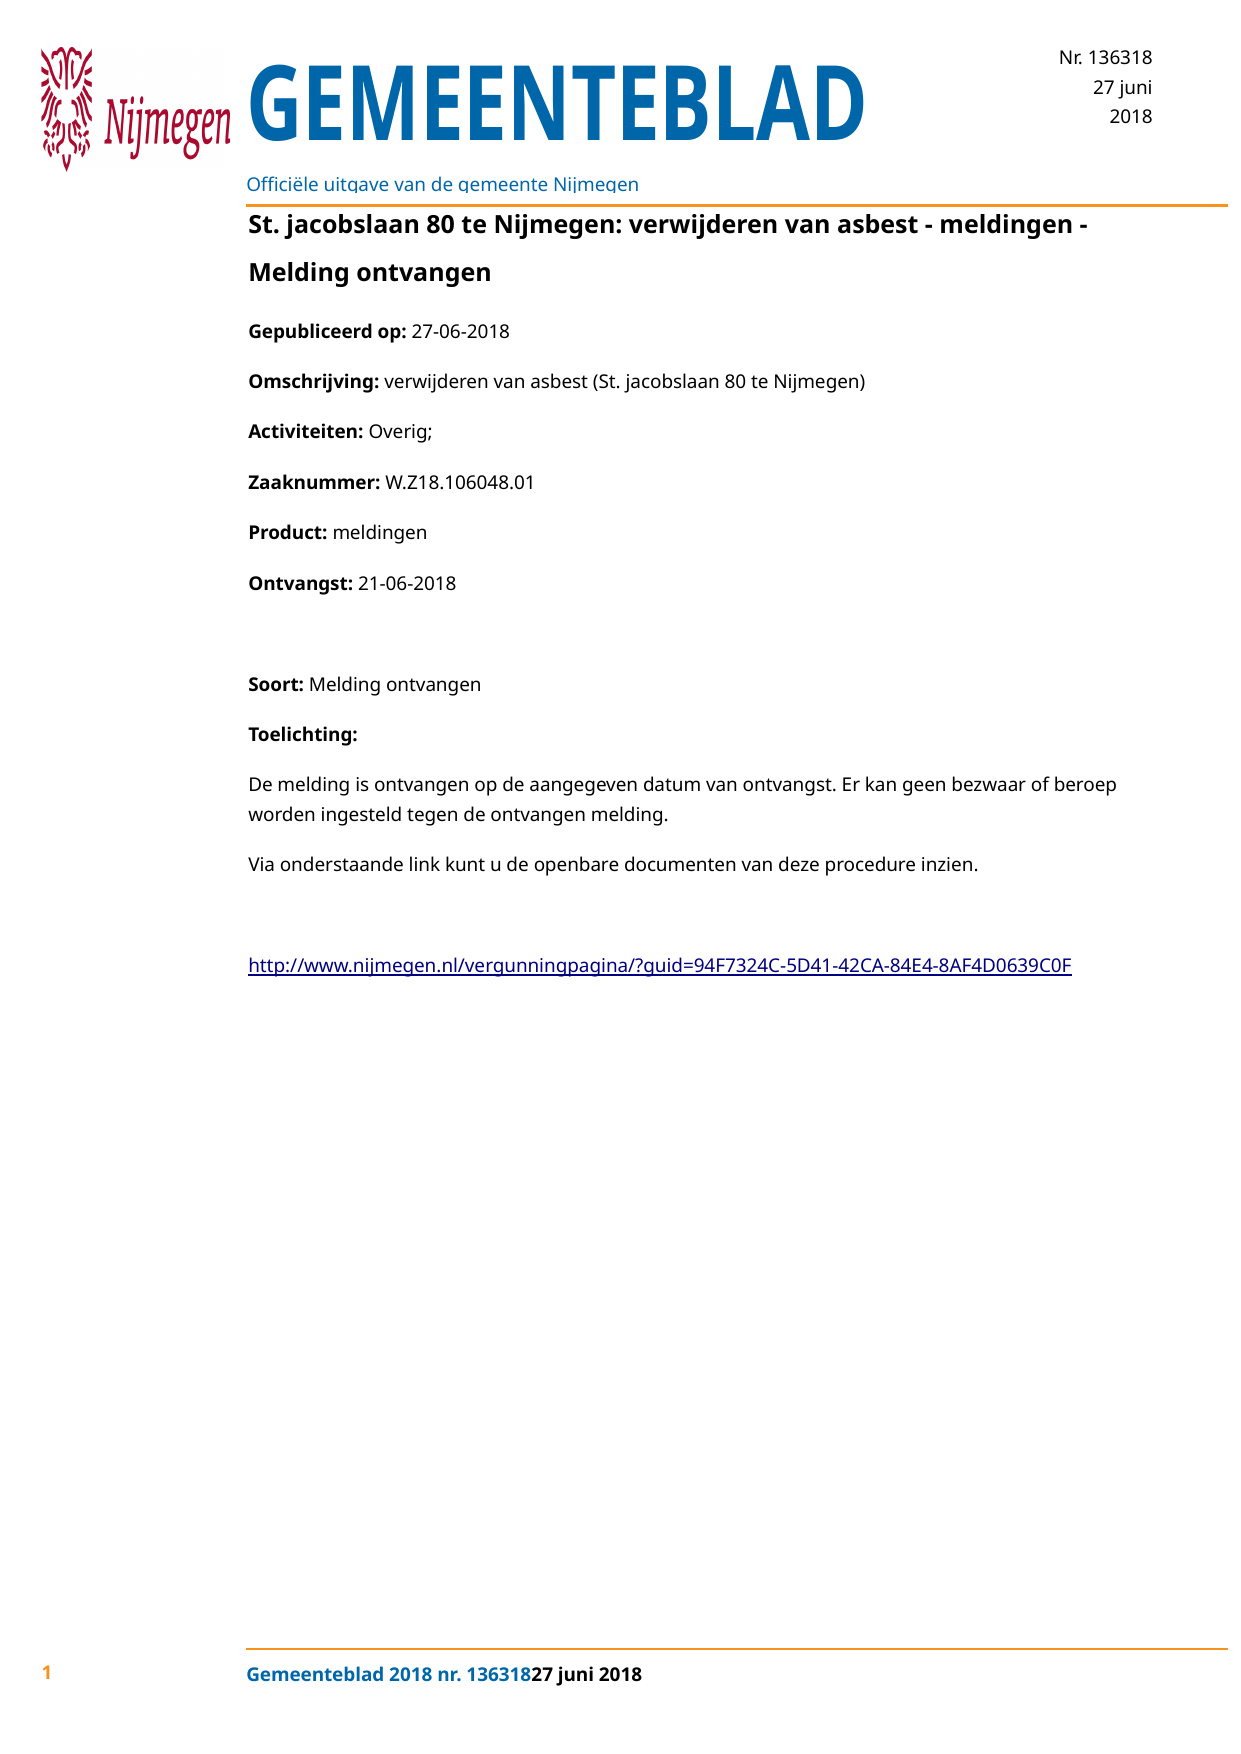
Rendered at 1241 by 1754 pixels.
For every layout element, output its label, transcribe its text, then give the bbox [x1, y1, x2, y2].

picture [41, 47, 231, 172]
text Ontvangst: 21-06-2018 [248, 570, 1152, 596]
text De melding is ontvangen op de aangegeven datum van ontvangst. Er kan geen bezwaar of beroep worden ingesteld tegen de ontvangen melding. [248, 772, 1152, 827]
text Product: meldingen [248, 519, 1152, 545]
text St. jacobslaan 80 te Nijmegen: verwijderen van asbest - meldingen - Melding ontvangen [248, 207, 1152, 288]
text Zaaknummer: W.Z18.106048.01 [248, 469, 1152, 495]
text http://www.nijmegen.nl/vergunningpagina/?guid=94F7324C-5D41-42CA-84E4-8AF4D0639C0F [248, 952, 1152, 978]
text Toelichting: [248, 721, 1152, 747]
text Via onderstaande link kunt u de openbare documenten van deze procedure inzien. [248, 852, 1152, 877]
text Activiteiten: Overig; [248, 419, 1152, 444]
text Gepubliceerd op: 27-06-2018 [248, 318, 1152, 344]
text Omschrijving: verwijderen van asbest (St. jacobslaan 80 te Nijmegen) [248, 368, 1152, 394]
text Soort: Melding ontvangen [248, 671, 1152, 697]
